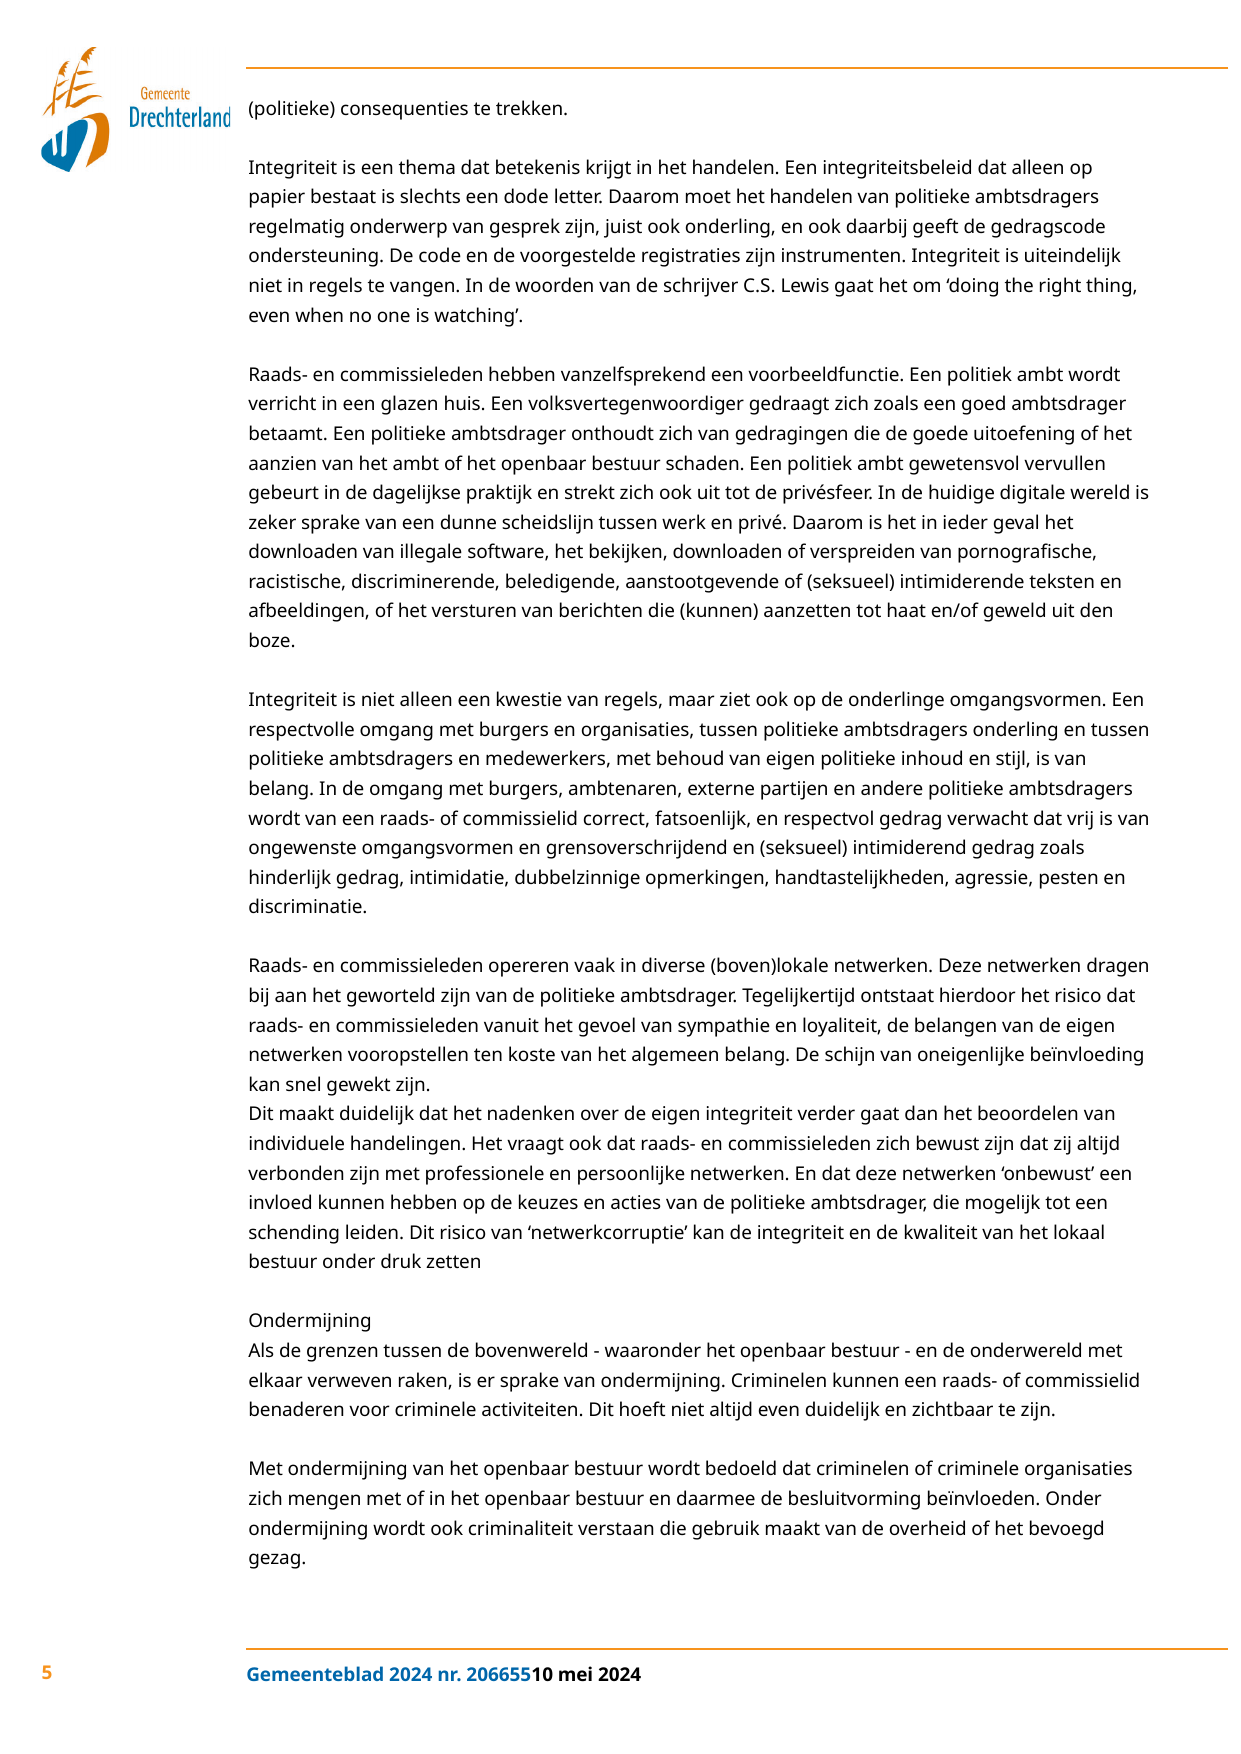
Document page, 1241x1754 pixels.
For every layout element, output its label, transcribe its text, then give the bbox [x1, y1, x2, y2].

text Dit maakt duidelijk dat het nadenken over de eigen integriteit verder gaat dan het beoordelen van individuele handelingen. Het vraagt ook dat raads- en commissieleden zich bewust zijn dat zij altijd verbonden zijn met professionele en persoonlijke netwerken. En dat deze netwerken ‘onbewust’ een invloed kunnen hebben op de keuzes en acties van de politieke ambtsdrager, die mogelijk tot een schending leiden. Dit risico van ‘netwerkcorruptie’ kan de integriteit en de kwaliteit van het lokaal bestuur onder druk zetten [248, 1101, 1152, 1274]
text Ondermijning [248, 1308, 1152, 1333]
text Integriteit is een thema dat betekenis krijgt in het handelen. Een integriteitsbeleid dat alleen op papier bestaat is slechts een dode letter. Daarom moet het handelen van politieke ambtsdragers regelmatig onderwerp van gesprek zijn, juist ook onderling, en ook daarbij geeft de gedragscode ondersteuning. De code en de voorgestelde registraties zijn instrumenten. Integriteit is uiteindelijk niet in regels te vangen. In de woorden van de schrijver C.S. Lewis gaat het om ‘doing the right thing, even when no one is watching’. [248, 154, 1152, 328]
text Met ondermijning van het openbaar bestuur wordt bedoeld dat criminelen of criminele organisaties zich mengen met of in het openbaar bestuur en daarmee de besluitvorming beïnvloeden. Onder ondermijning wordt ook criminaliteit verstaan die gebruik maakt van de overheid of het bevoegd gezag. [248, 1456, 1152, 1570]
picture [41, 158, 64, 172]
text Raads- en commissieleden opereren vaak in diverse (boven)lokale netwerken. Deze netwerken dragen bij aan het geworteld zijn van de politieke ambtsdrager. Tegelijkertijd ontstaat hierdoor het risico dat raads- en commissieleden vanuit het gevoel van sympathie en loyaliteit, de belangen van de eigen netwerken vooropstellen ten koste van het algemeen belang. De schijn van oneigenlijke beïnvloeding kan snel gewekt zijn. [248, 953, 1152, 1097]
text Raads- en commissieleden hebben vanzelfsprekend een voorbeeldfunctie. Een politiek ambt wordt verricht in een glazen huis. Een volksvertegenwoordiger gedraagt zich zoals een goed ambtsdrager betaamt. Een politieke ambtsdrager onthoudt zich van gedragingen die de goede uitoefening of het aanzien van het ambt of het openbaar bestuur schaden. Een politiek ambt gewetensvol vervullen gebeurt in de dagelijkse praktijk en strekt zich ook uit tot de privésfeer. In de huidige digitale wereld is zeker sprake van een dunne scheidslijn tussen werk en privé. Daarom is het in ieder geval het downloaden van illegale software, het bekijken, downloaden of verspreiden van pornografische, racistische, discriminerende, beledigende, aanstootgevende of (seksueel) intimiderende teksten en afbeeldingen, of het versturen van berichten die (kunnen) aanzetten tot haat en/of geweld uit den boze. [248, 361, 1152, 653]
picture [226, 115, 231, 124]
picture [41, 47, 231, 172]
text Integriteit is niet alleen een kwestie van regels, maar ziet ook op de onderlinge omgangsvormen. Een respectvolle omgang met burgers en organisaties, tussen politieke ambtsdragers onderling en tussen politieke ambtsdragers en medewerkers, met behoud van eigen politieke inhoud en stijl, is van belang. In de omgang met burgers, ambtenaren, externe partijen en andere politieke ambtsdragers wordt van een raads- of commissielid correct, fatsoenlijk, en respectvol gedrag verwacht dat vrij is van ongewenste omgangsvormen en grensoverschrijdend en (seksueel) intimiderend gedrag zoals hinderlijk gedrag, intimidatie, dubbelzinnige opmerkingen, handtastelijkheden, agressie, pesten en discriminatie. [248, 686, 1152, 919]
text Als de grenzen tussen de bovenwereld - waaronder het openbaar bestuur - en de onderwereld met elkaar verweven raken, is er sprake van ondermijning. Criminelen kunnen een raads- of commissielid benaderen voor criminele activiteiten. Dit hoeft niet altijd even duidelijk en zichtbaar te zijn. [248, 1337, 1152, 1422]
text (politieke) consequenties te trekken. [248, 95, 1152, 121]
